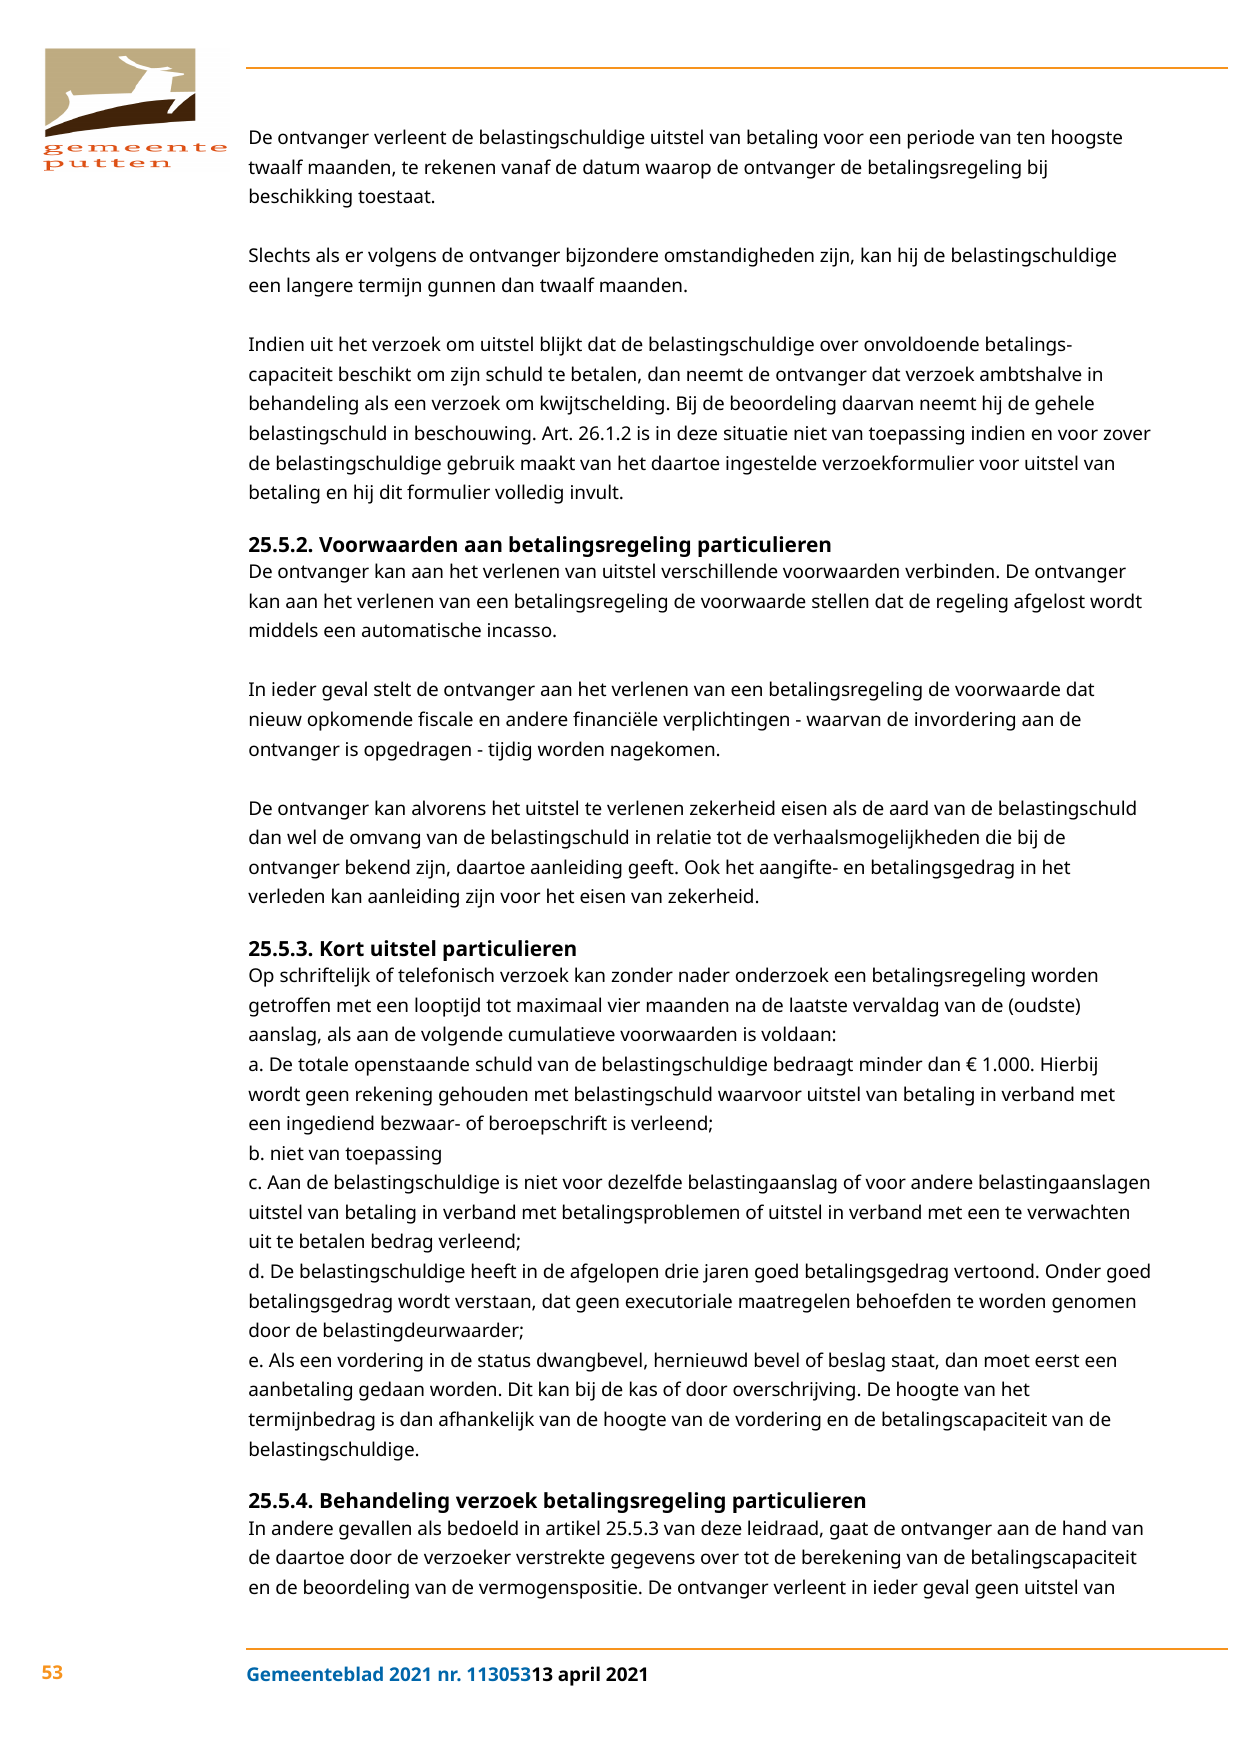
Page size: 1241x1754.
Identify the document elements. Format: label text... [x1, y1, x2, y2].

text In ieder geval stelt de ontvanger aan het verlenen van een betalingsregeling de voorwaarde dat nieuw opkomende fiscale en andere financiële verplichtingen - waarvan de invordering aan de ontvanger is opgedragen - tijdig worden nagekomen. [248, 677, 1152, 761]
text 25.5.4. Behandeling verzoek betalingsregeling particulieren [248, 1486, 1152, 1515]
text 25.5.2. Voorwaarden aan betalingsregeling particulieren [248, 530, 1152, 558]
text 25.5.3. Kort uitstel particulieren [248, 934, 1152, 962]
text b. niet van toepassing [248, 1140, 1152, 1166]
text De ontvanger kan alvorens het uitstel te verlenen zekerheid eisen als de aard van de belastingschuld dan wel de omvang van de belastingschuld in relatie tot de verhaalsmogelijkheden die bij de ontvanger bekend zijn, daartoe aanleiding geeft. Ook het aangifte- en betalingsgedrag in het verleden kan aanleiding zijn voor het eisen van zekerheid. [248, 795, 1152, 909]
text De ontvanger kan aan het verlenen van uitstel verschillende voorwaarden verbinden. De ontvanger kan aan het verlenen van een betalingsregeling de voorwaarde stellen dat de regeling afgelost wordt middels een automatische incasso. [248, 558, 1152, 643]
text e. Als een vordering in de status dwangbevel, hernieuwd bevel of beslag staat, dan moet eerst een aanbetaling gedaan worden. Dit kan bij de kas of door overschrijving. De hoogte van het termijnbedrag is dan afhankelijk van de hoogte van de vordering en de betalingscapaciteit van de belastingschuldige. [248, 1347, 1152, 1462]
text Slechts als er volgens de ontvanger bijzondere omstandigheden zijn, kan hij de belastingschuldige een langere termijn gunnen dan twaalf maanden. [248, 243, 1152, 298]
text d. De belastingschuldige heeft in de afgelopen drie jaren goed betalingsgedrag vertoond. Onder goed betalingsgedrag wordt verstaan, dat geen executoriale maatregelen behoefden te worden genomen door de belastingdeurwaarder; [248, 1258, 1152, 1343]
text Indien uit het verzoek om uitstel blijkt dat de belastingschuldige over onvoldoende betalings-capaciteit beschikt om zijn schuld te betalen, dan neemt de ontvanger dat verzoek ambtshalve in behandeling als een verzoek om kwijtschelding. Bij de beoordeling daarvan neemt hij de gehele belastingschuld in beschouwing. Art. 26.1.2 is in deze situatie niet van toepassing indien en voor zover de belastingschuldige gebruik maakt van het daartoe ingestelde verzoekformulier voor uitstel van betaling en hij dit formulier volledig invult. [248, 331, 1152, 505]
text a. De totale openstaande schuld van de belastingschuldige bedraagt minder dan € 1.000. Hierbij wordt geen rekening gehouden met belastingschuld waarvoor uitstel van betaling in verband met een ingediend bezwaar- of beroepschrift is verleend; [248, 1051, 1152, 1136]
text In andere gevallen als bedoeld in artikel 25.5.3 van deze leidraad, gaat de ontvanger aan de hand van de daartoe door de verzoeker verstrekte gegevens over tot de berekening van de betalingscapaciteit en de beoordeling van de vermogenspositie. De ontvanger verleent in ieder geval geen uitstel van [248, 1515, 1152, 1599]
text Op schriftelijk of telefonisch verzoek kan zonder nader onderzoek een betalingsregeling worden getroffen met een looptijd tot maximaal vier maanden na de laatste vervaldag van de (oudste) aanslag, als aan de volgende cumulatieve voorwaarden is voldaan: [248, 962, 1152, 1047]
text c. Aan de belastingschuldige is niet voor dezelfde belastingaanslag of voor andere belastingaanslagen uitstel van betaling in verband met betalingsproblemen of uitstel in verband met een te verwachten uit te betalen bedrag verleend; [248, 1169, 1152, 1254]
picture [41, 47, 231, 172]
text De ontvanger verleent de belastingschuldige uitstel van betaling voor een periode van ten hoogste twaalf maanden, te rekenen vanaf de datum waarop de ontvanger de betalingsregeling bij beschikking toestaat. [248, 124, 1152, 209]
